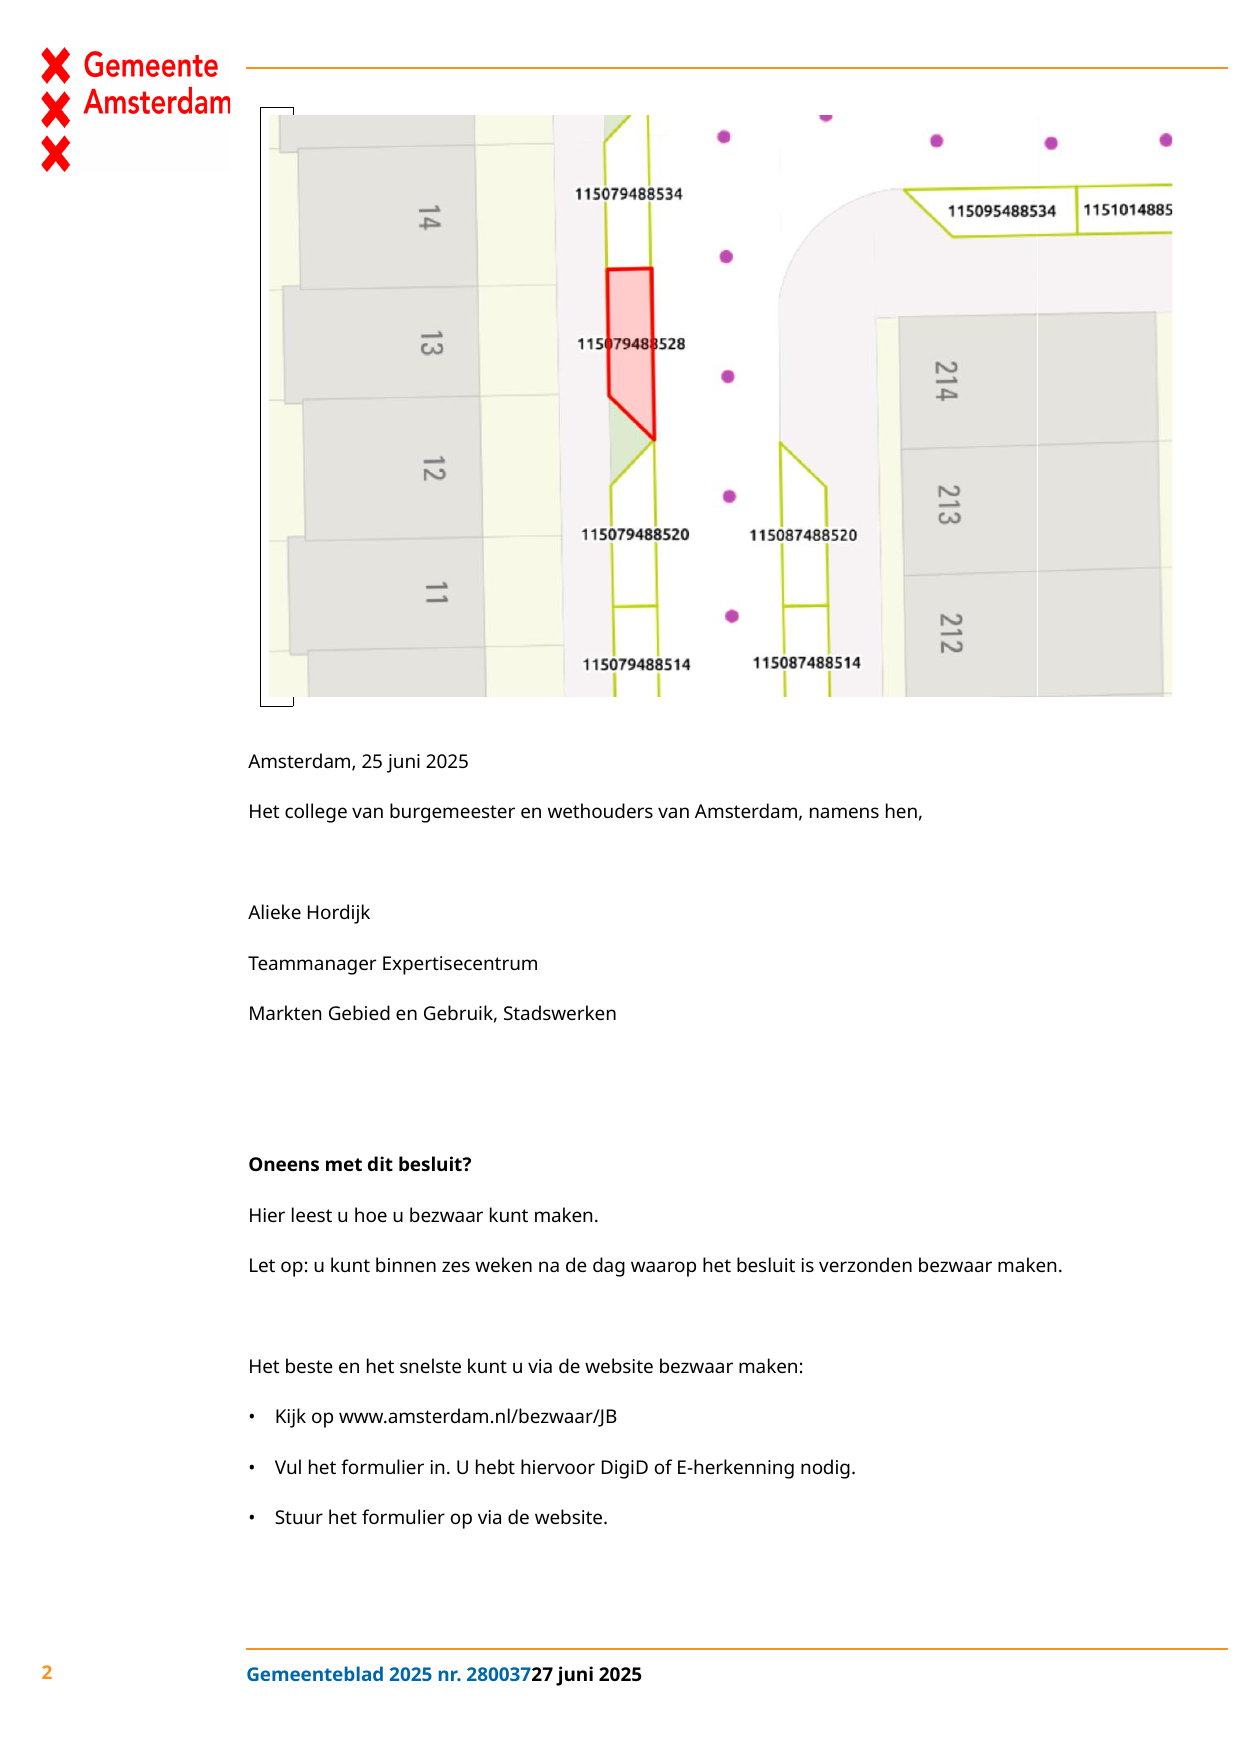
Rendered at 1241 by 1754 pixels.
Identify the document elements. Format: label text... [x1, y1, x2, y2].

text Markten Gebied en Gebruik, Stadswerken [248, 1000, 1152, 1026]
text Het beste en het snelste kunt u via de website bezwaar maken: [248, 1353, 1152, 1379]
text Amsterdam, 25 juni 2025 [248, 748, 1152, 774]
text Het college van burgemeester en wethouders van Amsterdam, namens hen, [248, 798, 1152, 824]
picture [41, 47, 231, 172]
text • Stuur het formulier op via de website. [248, 1504, 1152, 1530]
text • Vul het formulier in. U hebt hiervoor DigiD of E-herkenning nodig. [248, 1454, 1152, 1480]
text • Kijk op www.amsterdam.nl/bezwaar/JB [248, 1403, 1152, 1429]
picture [268, 115, 1173, 697]
text Teammanager Expertisecentrum [248, 950, 1152, 976]
text Hier leest u hoe u bezwaar kunt maken. [248, 1202, 1152, 1228]
text Oneens met dit besluit? [248, 1151, 1152, 1177]
text Alieke Hordijk [248, 899, 1152, 925]
text Let op: u kunt binnen zes weken na de dag waarop het besluit is verzonden bezwaar maken. [248, 1252, 1152, 1278]
